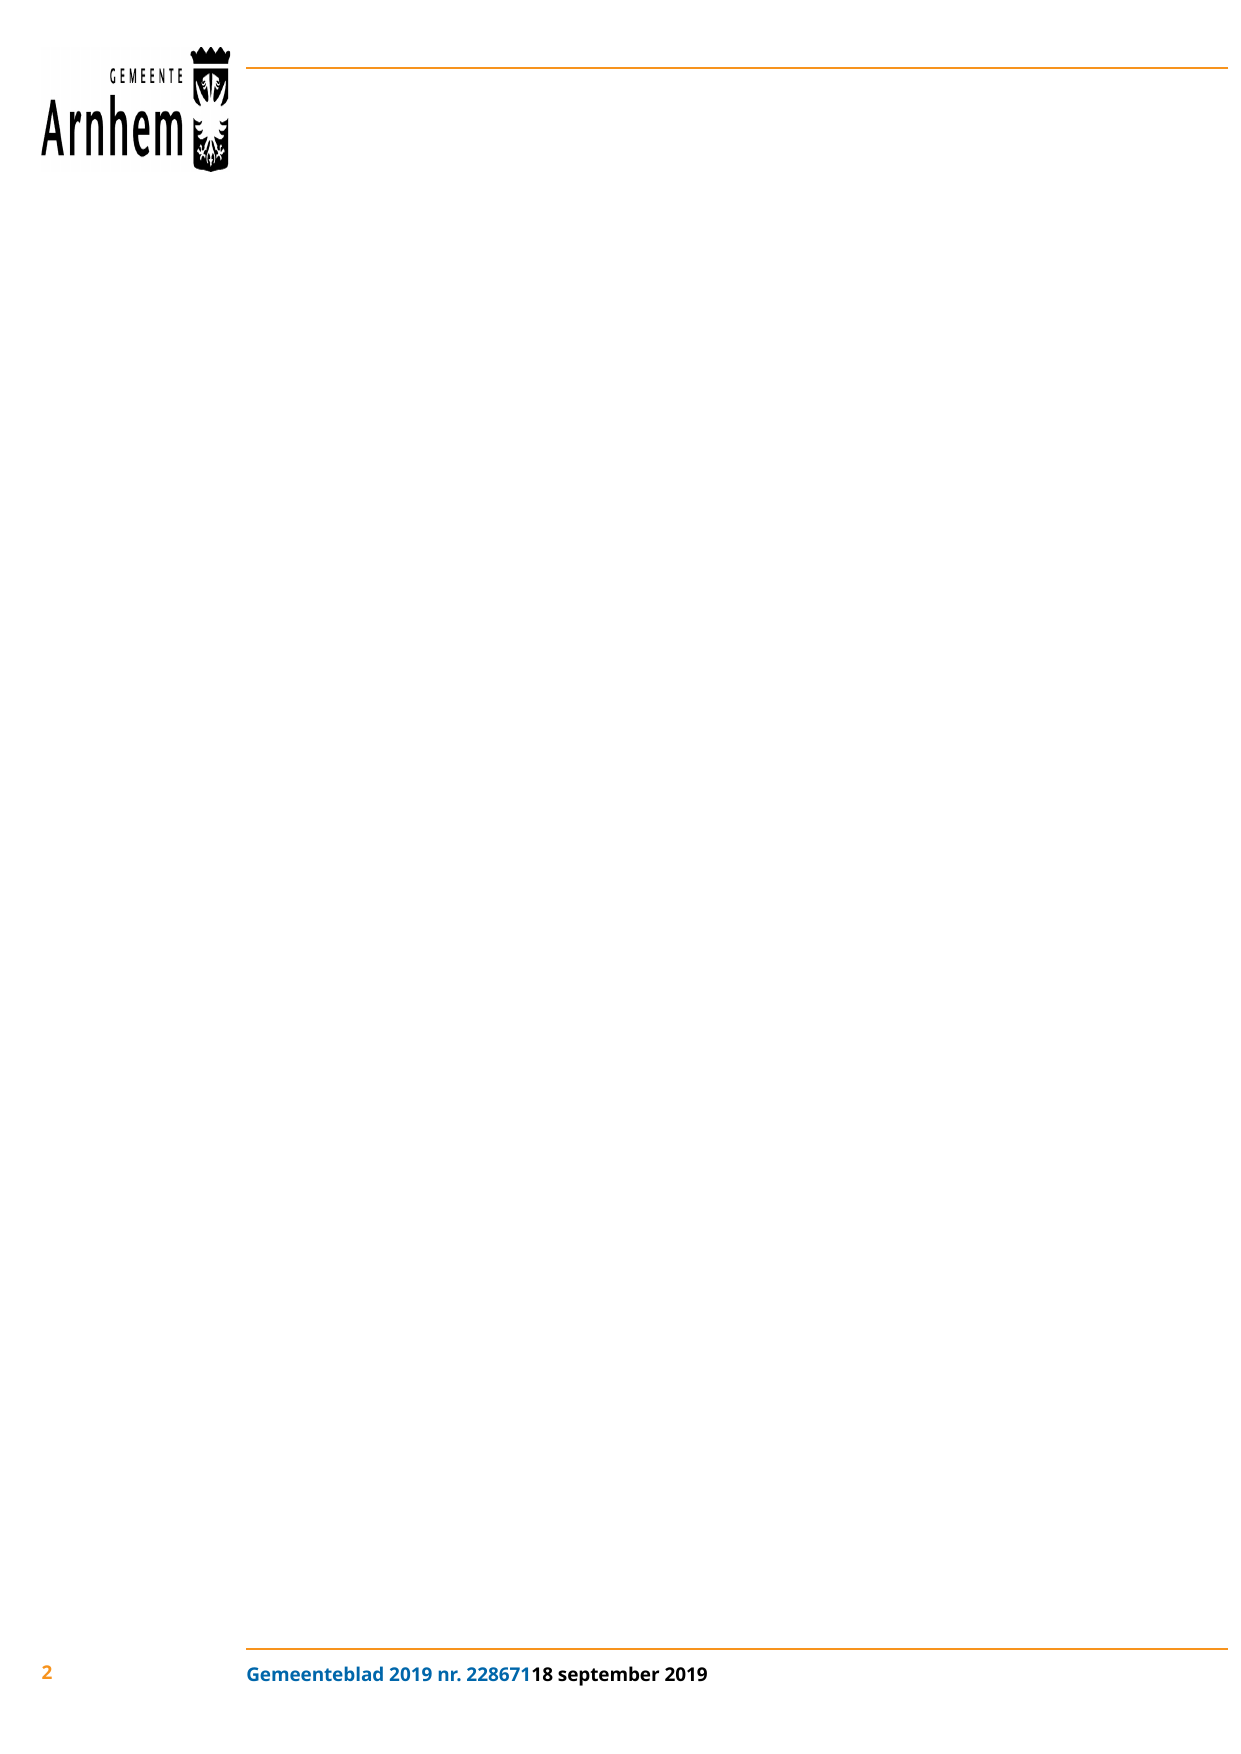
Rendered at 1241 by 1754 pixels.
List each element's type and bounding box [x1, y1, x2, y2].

picture [41, 47, 231, 172]
